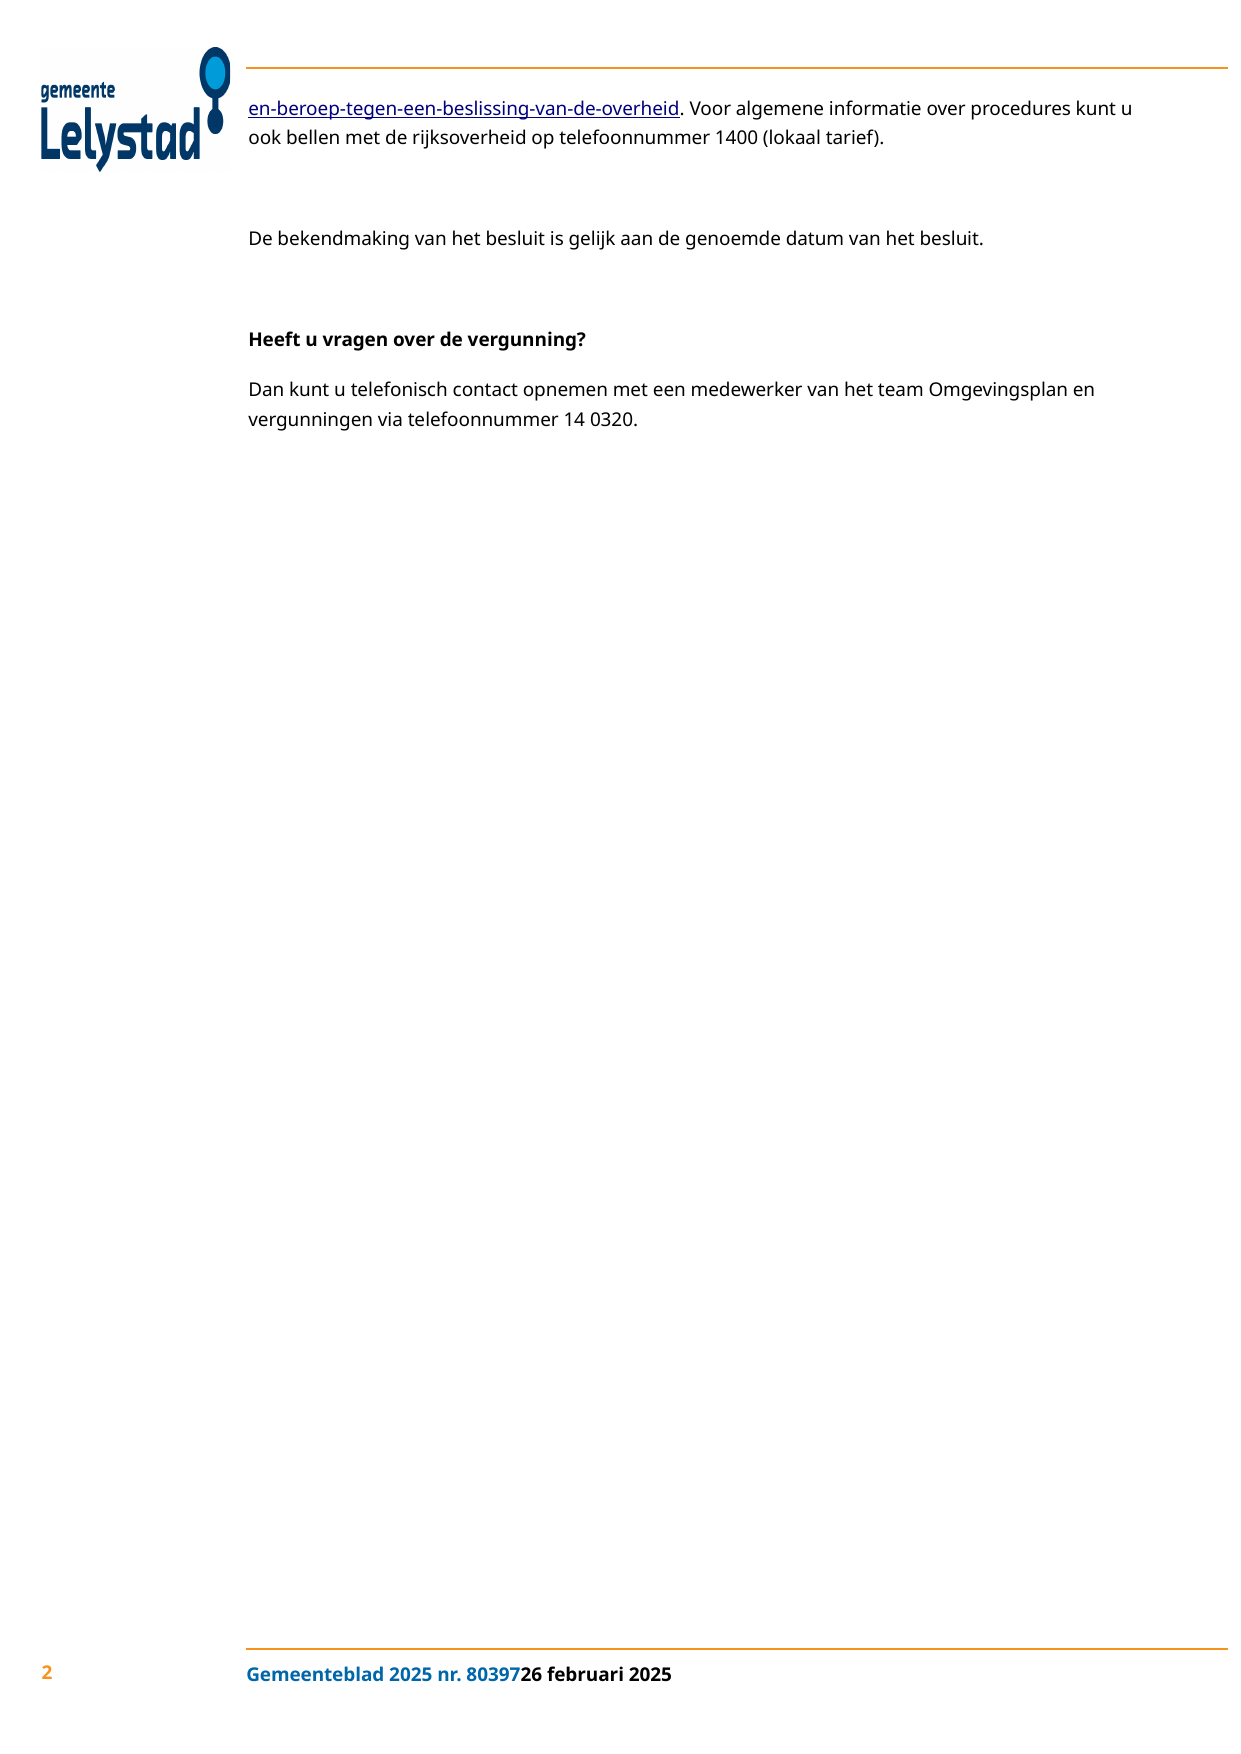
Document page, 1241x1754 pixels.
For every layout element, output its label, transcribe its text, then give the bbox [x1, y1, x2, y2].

text Heeft u vragen over de vergunning? [248, 326, 1152, 352]
text en-beroep-tegen-een-beslissing-van-de-overheid. Voor algemene informatie over procedures kunt u ook bellen met de rijksoverheid op telefoonnummer 1400 (lokaal tarief). [248, 95, 1152, 150]
text Dan kunt u telefonisch contact opnemen met een medewerker van het team Omgevingsplan en vergunningen via telefoonnummer 14 0320. [248, 376, 1152, 432]
picture [41, 47, 231, 172]
text De bekendmaking van het besluit is gelijk aan de genoemde datum van het besluit. [248, 225, 1152, 251]
